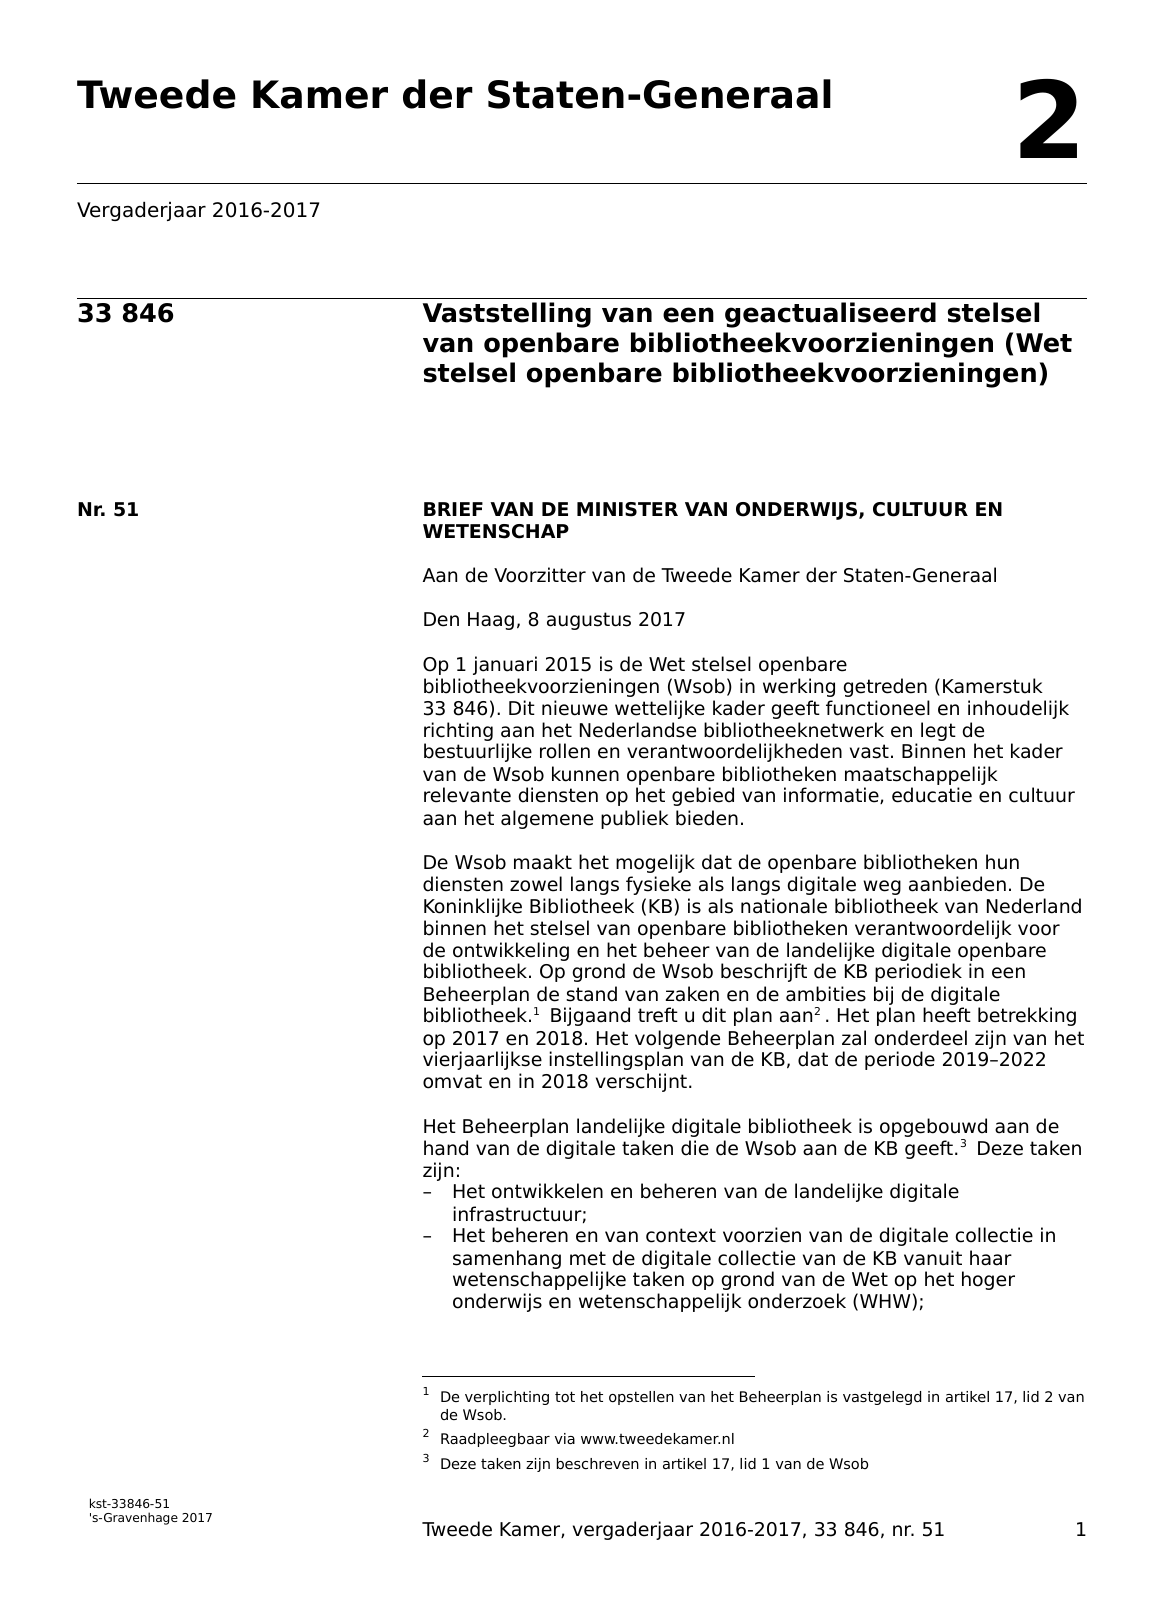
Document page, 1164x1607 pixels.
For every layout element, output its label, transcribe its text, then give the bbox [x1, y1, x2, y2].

table_header Tweede Kamer der Staten-Generaal [77, 59, 886, 183]
text 's-Gravenhage 2017 [88, 1511, 323, 1525]
text Den Haag, 8 augustus 2017 [422, 609, 1087, 631]
text Aan de Voorzitter van de Tweede Kamer der Staten-Generaal [422, 565, 1087, 587]
text Raadpleegbaar via www.tweedekamer.nl [422, 1427, 1087, 1449]
text Deze taken zijn beschreven in artikel 17, lid 1 van de Wsob [422, 1452, 1087, 1474]
text De verplichting tot het opstellen van het Beheerplan is vastgelegd in artikel 17, lid 2 van de Wsob. [422, 1385, 1087, 1424]
table_cell Vergaderjaar 2016-2017 [77, 184, 1087, 298]
text Het Beheerplan landelijke digitale bibliotheek is opgebouwd aan de hand van de digitale taken die de Wsob aan de KB geeft. Deze taken zijn: [422, 1116, 1087, 1181]
subtitle 33 846 Vaststelling van een geactualiseerd stelsel van openbare bibliotheekvoorzieningen (Wet stelsel openbare bibliotheekvoorzieningen) [77, 299, 1087, 388]
text – Het beheren en van context voorzien van de digitale collectie in samenhang met de digitale collectie van de KB vanuit haar wetenschappelijke taken op grond van de Wet op het hoger onderwijs en wetenschappelijk onderzoek (WHW); [422, 1225, 1087, 1313]
text kst-33846-51 [88, 1497, 323, 1511]
text De Wsob maakt het mogelijk dat de openbare bibliotheken hun diensten zowel langs fysieke als langs digitale weg aanbieden. De Koninklijke Bibliotheek (KB) is als nationale bibliotheek van Nederland binnen het stelsel van openbare bibliotheken verantwoordelijk voor de ontwikkeling en het beheer van de landelijke digitale openbare bibliotheek. Op grond de Wsob beschrijft de KB periodiek in een Beheerplan de stand van zaken en de ambities bij de digitale bibliotheek. Bijgaand treft u dit plan aan. Het plan heeft betrekking op 2017 en 2018. Het volgende Beheerplan zal onderdeel zijn van het vierjaarlijkse instellingsplan van de KB, dat de periode 2019–2022 omvat en in 2018 verschijnt. [422, 852, 1087, 1093]
subtitle Nr. 51 BRIEF VAN DE MINISTER VAN ONDERWIJS, CULTUUR EN WETENSCHAP [77, 499, 1087, 543]
text – Het ontwikkelen en beheren van de landelijke digitale infrastructuur; [422, 1181, 1087, 1225]
table_header 2 [886, 59, 1087, 183]
text Op 1 januari 2015 is de Wet stelsel openbare bibliotheekvoorzieningen (Wsob) in werking getreden (Kamerstuk 33 846). Dit nieuwe wettelijke kader geeft functioneel en inhoudelijk richting aan het Nederlandse bibliotheeknetwerk en legt de bestuurlijke rollen en verantwoordelijkheden vast. Binnen het kader van de Wsob kunnen openbare bibliotheken maatschappelijk relevante diensten op het gebied van informatie, educatie en cultuur aan het algemene publiek bieden. [422, 653, 1087, 829]
